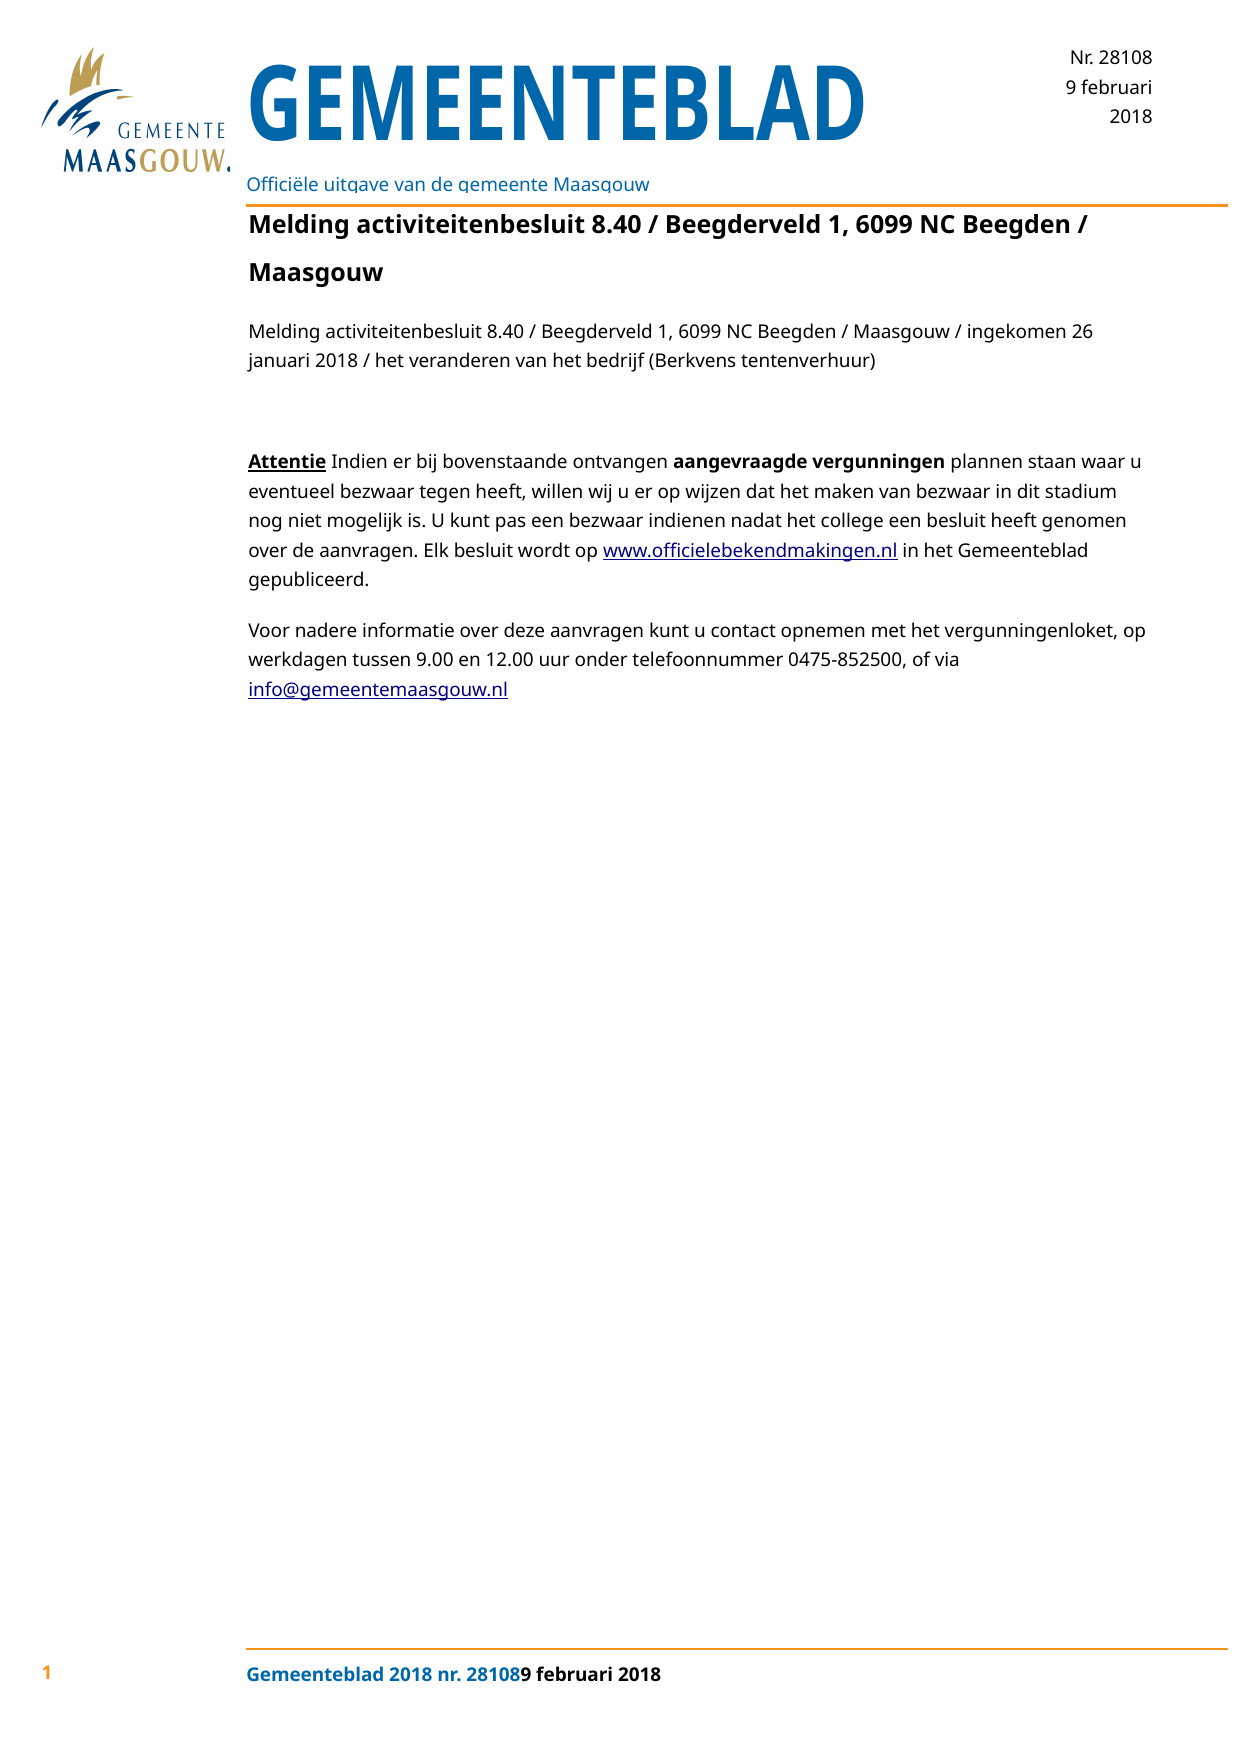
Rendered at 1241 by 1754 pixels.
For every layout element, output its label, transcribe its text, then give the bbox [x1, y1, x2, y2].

picture [41, 47, 231, 172]
text Melding activiteitenbesluit 8.40 / Beegderveld 1, 6099 NC Beegden / Maasgouw / ingekomen 26 januari 2018 / het veranderen van het bedrijf (Berkvens tentenverhuur) [248, 318, 1152, 373]
text Voor nadere informatie over deze aanvragen kunt u contact opnemen met het vergunningenloket, op werkdagen tussen 9.00 en 12.00 uur onder telefoonnummer 0475-852500, of via info@gemeentemaasgouw.nl [248, 617, 1152, 702]
text Melding activiteitenbesluit 8.40 / Beegderveld 1, 6099 NC Beegden / Maasgouw [248, 207, 1152, 288]
text Attentie Indien er bij bovenstaande ontvangen aangevraagde vergunningen plannen staan waar u eventueel bezwaar tegen heeft, willen wij u er op wijzen dat het maken van bezwaar in dit stadium nog niet mogelijk is. U kunt pas een bezwaar indienen nadat het college een besluit heeft genomen over de aanvragen. Elk besluit wordt op www.officielebekendmakingen.nl in het Gemeenteblad gepubliceerd. [248, 448, 1152, 592]
